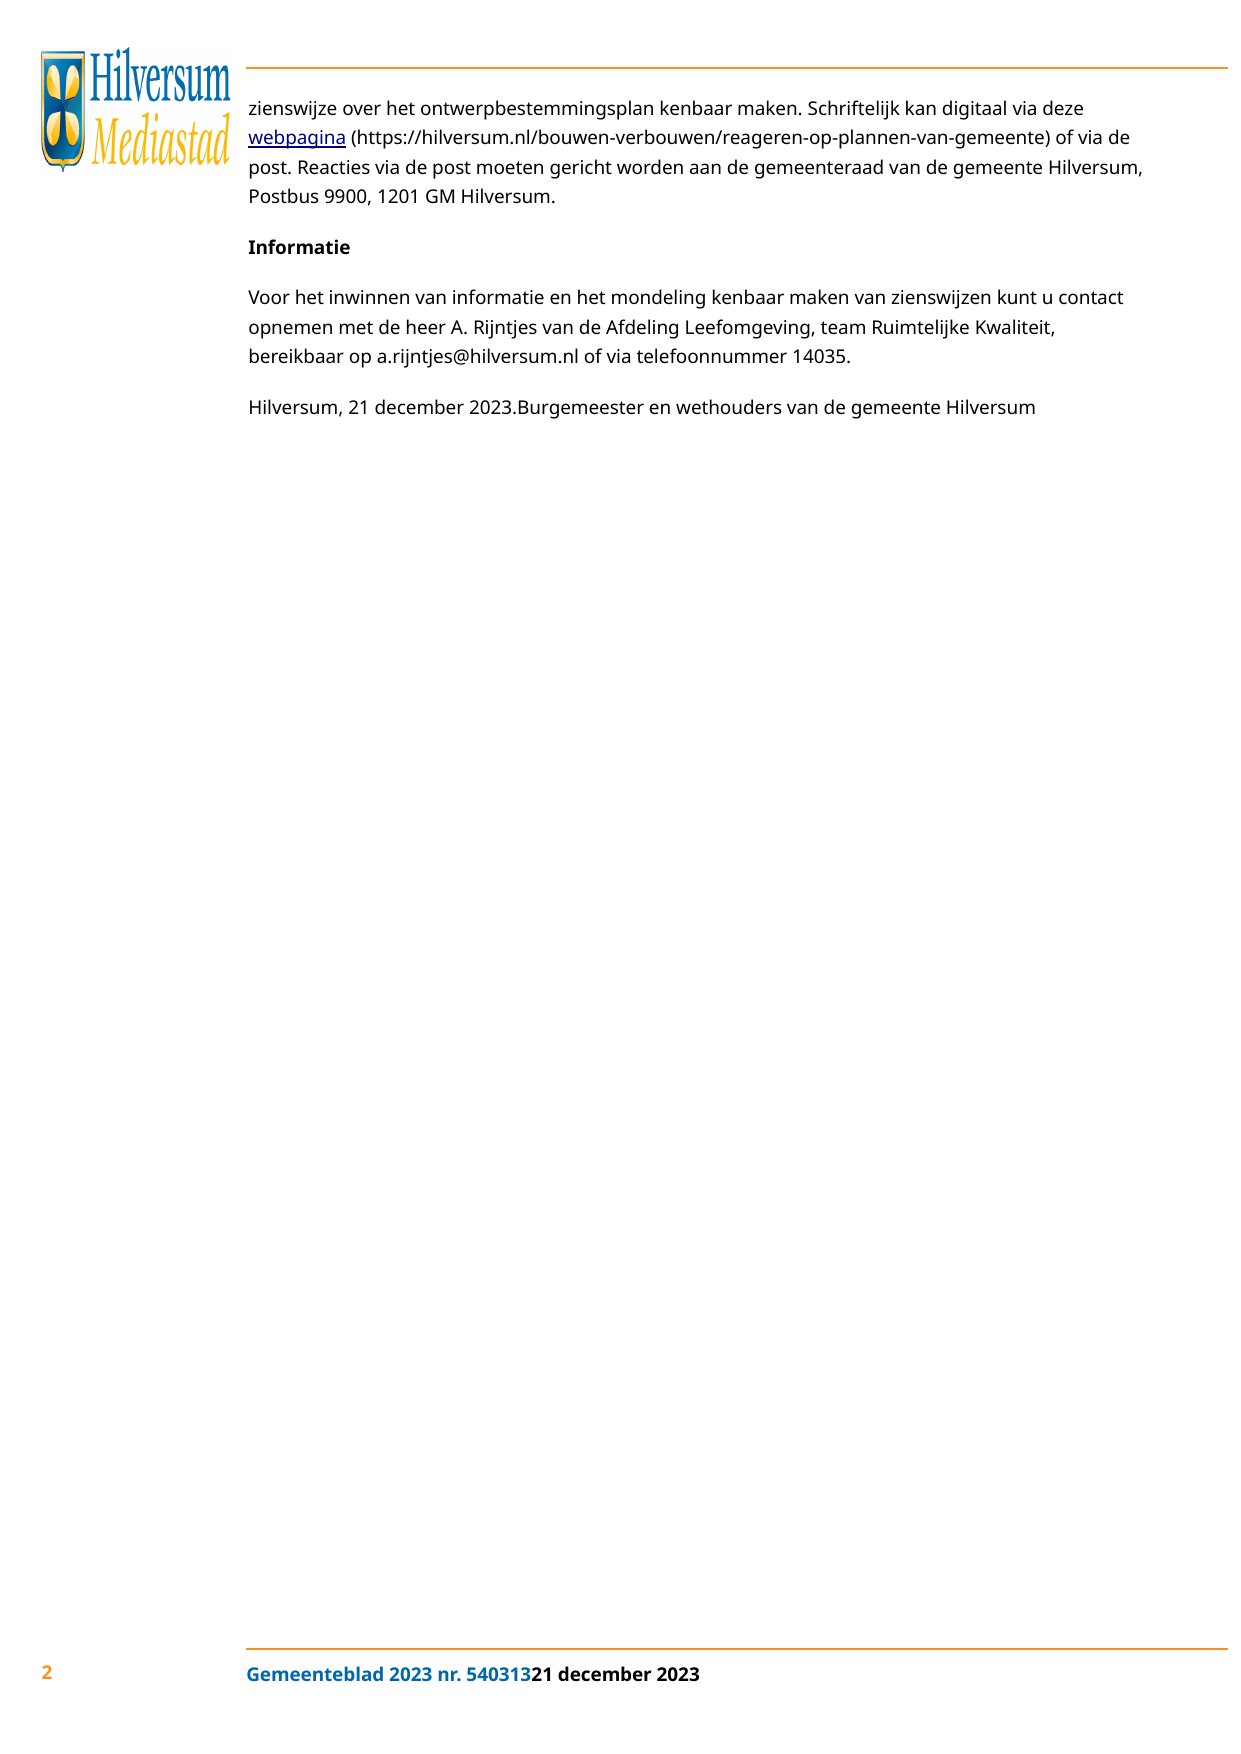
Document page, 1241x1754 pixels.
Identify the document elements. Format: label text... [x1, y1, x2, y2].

picture [41, 47, 231, 172]
text Voor het inwinnen van informatie en het mondeling kenbaar maken van zienswijzen kunt u contact opnemen met de heer A. Rijntjes van de Afdeling Leefomgeving, team Ruimtelijke Kwaliteit, bereikbaar op a.rijntjes@hilversum.nl of via telefoonnummer 14035. [248, 284, 1152, 369]
text Hilversum, 21 december 2023.Burgemeester en wethouders van de gemeente Hilversum [248, 394, 1152, 420]
text zienswijze over het ontwerpbestemmingsplan kenbaar maken. Schriftelijk kan digitaal via deze webpagina (https://hilversum.nl/bouwen-verbouwen/reageren-op-plannen-van-gemeente) of via de post. Reacties via de post moeten gericht worden aan de gemeenteraad van de gemeente Hilversum, Postbus 9900, 1201 GM Hilversum. [248, 95, 1152, 209]
text Informatie [248, 234, 1152, 260]
